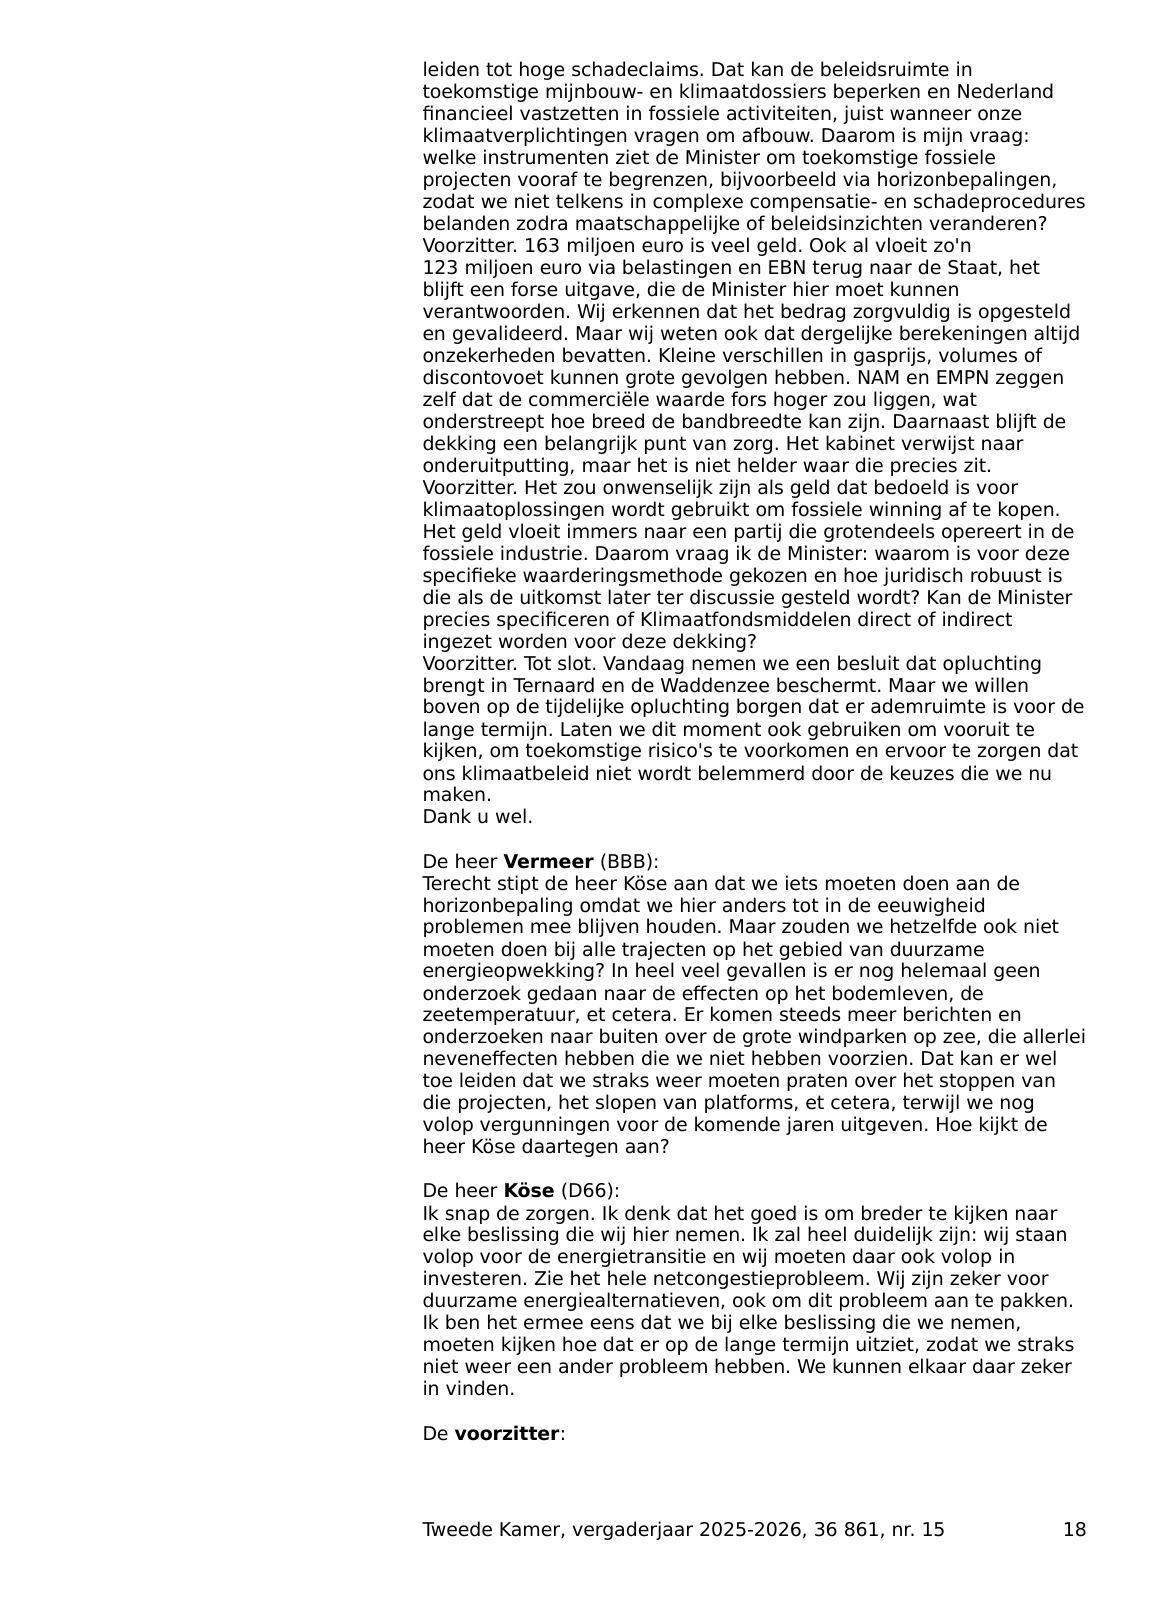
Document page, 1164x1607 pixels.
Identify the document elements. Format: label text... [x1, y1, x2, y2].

text Terecht stipt de heer Köse aan dat we iets moeten doen aan de horizonbepaling omdat we hier anders tot in de eeuwigheid problemen mee blijven houden. Maar zouden we hetzelfde ook niet moeten doen bij alle trajecten op het gebied van duurzame energieopwekking? In heel veel gevallen is er nog helemaal geen onderzoek gedaan naar de effecten op het bodemleven, de zeetemperatuur, et cetera. Er komen steeds meer berichten en onderzoeken naar buiten over de grote windparken op zee, die allerlei neveneffecten hebben die we niet hebben voorzien. Dat kan er wel toe leiden dat we straks weer moeten praten over het stoppen van die projecten, het slopen van platforms, et cetera, terwijl we nog volop vergunningen voor de komende jaren uitgeven. Hoe kijkt de heer Köse daartegen aan? [422, 872, 1087, 1158]
text De heer Köse (D66): [422, 1180, 1087, 1202]
text Voorzitter. 163 miljoen euro is veel geld. Ook al vloeit zo'n 123 miljoen euro via belastingen en EBN terug naar de Staat, het blijft een forse uitgave, die de Minister hier moet kunnen verantwoorden. Wij erkennen dat het bedrag zorgvuldig is opgesteld en gevalideerd. Maar wij weten ook dat dergelijke berekeningen altijd onzekerheden bevatten. Kleine verschillen in gasprijs, volumes of discontovoet kunnen grote gevolgen hebben. NAM en EMPN zeggen zelf dat de commerciële waarde fors hoger zou liggen, wat onderstreept hoe breed de bandbreedte kan zijn. Daarnaast blijft de dekking een belangrijk punt van zorg. Het kabinet verwijst naar onderuitputting, maar het is niet helder waar die precies zit. [422, 235, 1087, 477]
text Dank u wel. [422, 806, 1087, 828]
text Ik snap de zorgen. Ik denk dat het goed is om breder te kijken naar elke beslissing die wij hier nemen. Ik zal heel duidelijk zijn: wij staan volop voor de energietransitie en wij moeten daar ook volop in investeren. Zie het hele netcongestieprobleem. Wij zijn zeker voor duurzame energiealternatieven, ook om dit probleem aan te pakken. Ik ben het ermee eens dat we bij elke beslissing die we nemen, moeten kijken hoe dat er op de lange termijn uitziet, zodat we straks niet weer een ander probleem hebben. We kunnen elkaar daar zeker in vinden. [422, 1202, 1087, 1400]
text leiden tot hoge schadeclaims. Dat kan de beleidsruimte in toekomstige mijnbouw- en klimaatdossiers beperken en Nederland financieel vastzetten in fossiele activiteiten, juist wanneer onze klimaatverplichtingen vragen om afbouw. Daarom is mijn vraag: welke instrumenten ziet de Minister om toekomstige fossiele projecten vooraf te begrenzen, bijvoorbeeld via horizonbepalingen, zodat we niet telkens in complexe compensatie- en schadeprocedures belanden zodra maatschappelijke of beleidsinzichten veranderen? [422, 59, 1087, 235]
text De voorzitter: [422, 1422, 1087, 1444]
text Voorzitter. Tot slot. Vandaag nemen we een besluit dat opluchting brengt in Ternaard en de Waddenzee beschermt. Maar we willen boven op de tijdelijke opluchting borgen dat er ademruimte is voor de lange termijn. Laten we dit moment ook gebruiken om vooruit te kijken, om toekomstige risico's te voorkomen en ervoor te zorgen dat ons klimaatbeleid niet wordt belemmerd door de keuzes die we nu maken. [422, 652, 1087, 806]
text De heer Vermeer (BBB): [422, 851, 1087, 872]
text Voorzitter. Het zou onwenselijk zijn als geld dat bedoeld is voor klimaatoplossingen wordt gebruikt om fossiele winning af te kopen. Het geld vloeit immers naar een partij die grotendeels opereert in de fossiele industrie. Daarom vraag ik de Minister: waarom is voor deze specifieke waarderingsmethode gekozen en hoe juridisch robuust is die als de uitkomst later ter discussie gesteld wordt? Kan de Minister precies specificeren of Klimaatfondsmiddelen direct of indirect ingezet worden voor deze dekking? [422, 477, 1087, 652]
